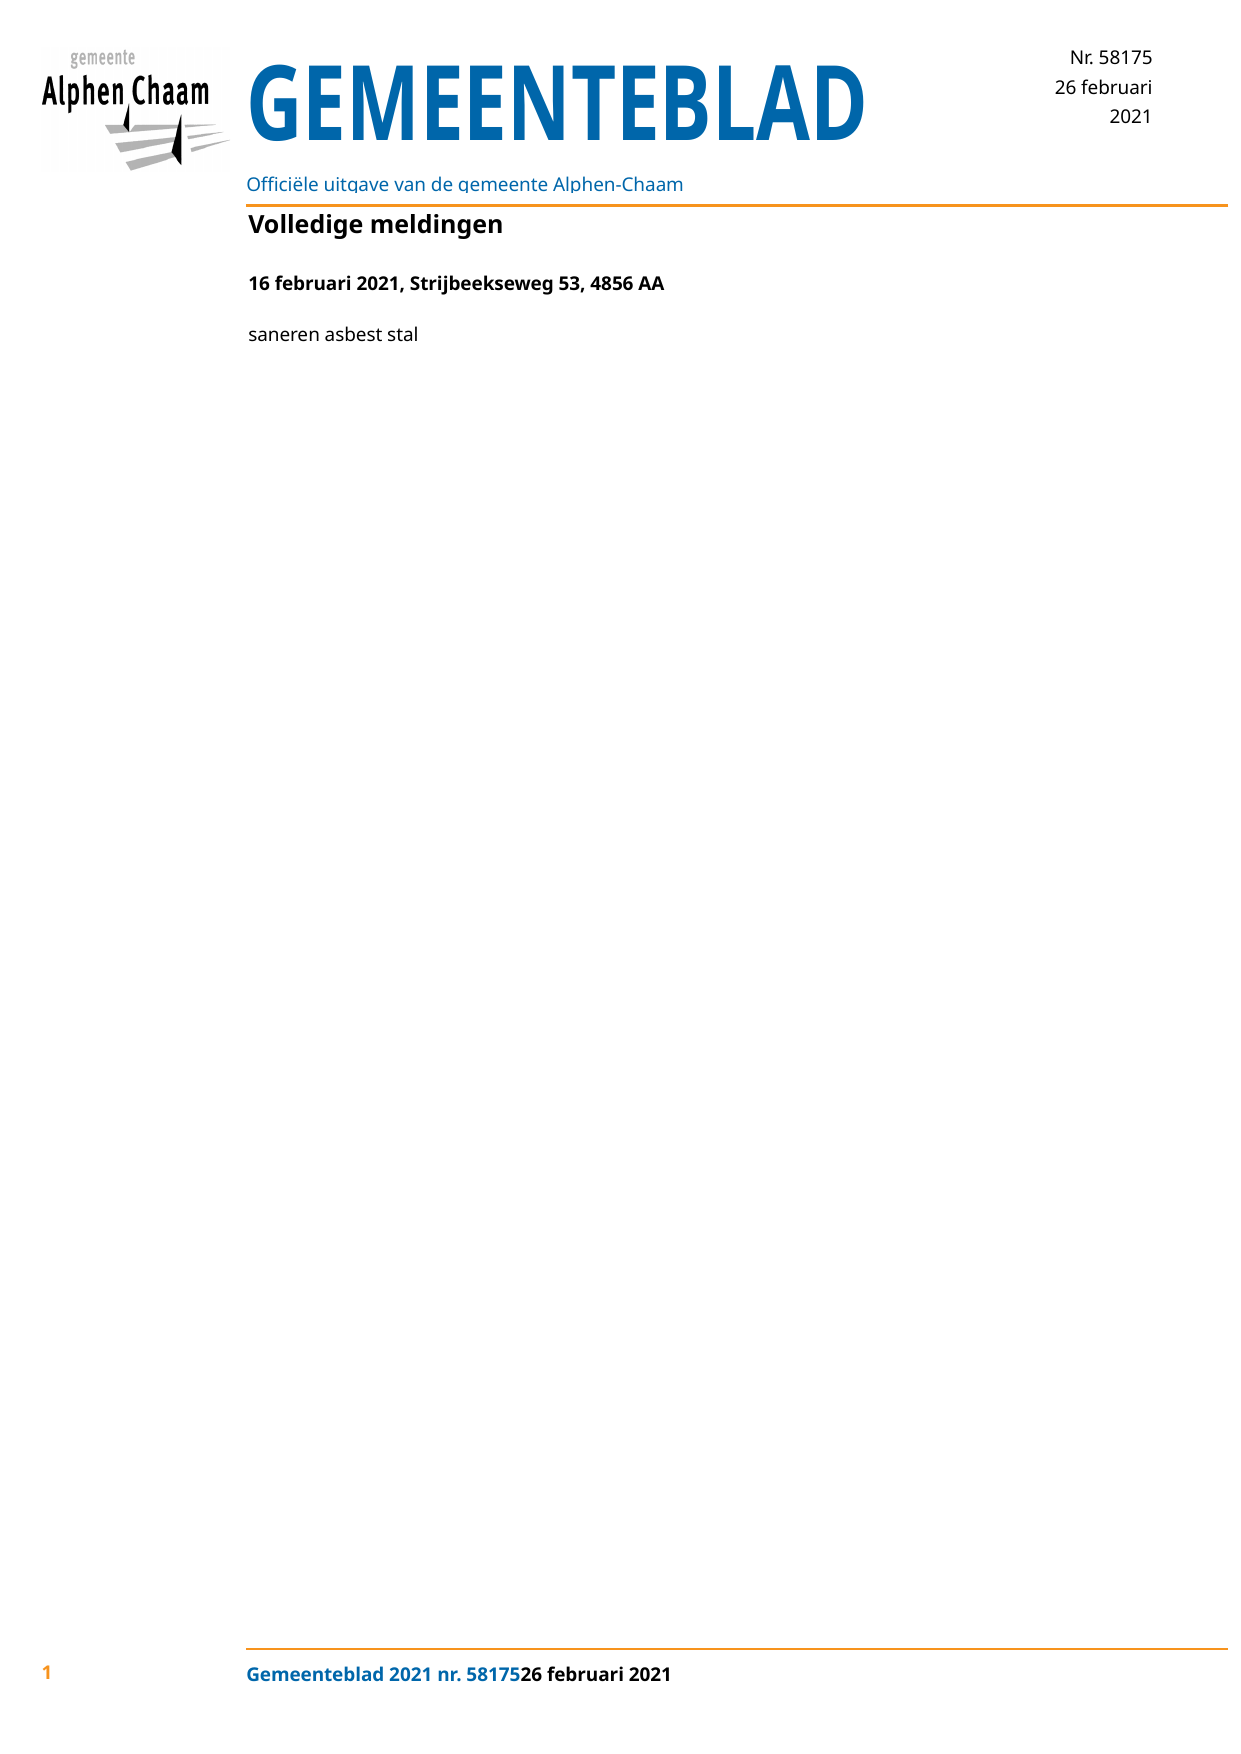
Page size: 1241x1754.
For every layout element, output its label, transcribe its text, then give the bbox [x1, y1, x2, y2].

picture [41, 47, 231, 172]
text saneren asbest stal [248, 321, 1152, 346]
text Volledige meldingen [248, 207, 1152, 241]
text 16 februari 2021, Strijbeekseweg 53, 4856 AA [248, 270, 1152, 296]
